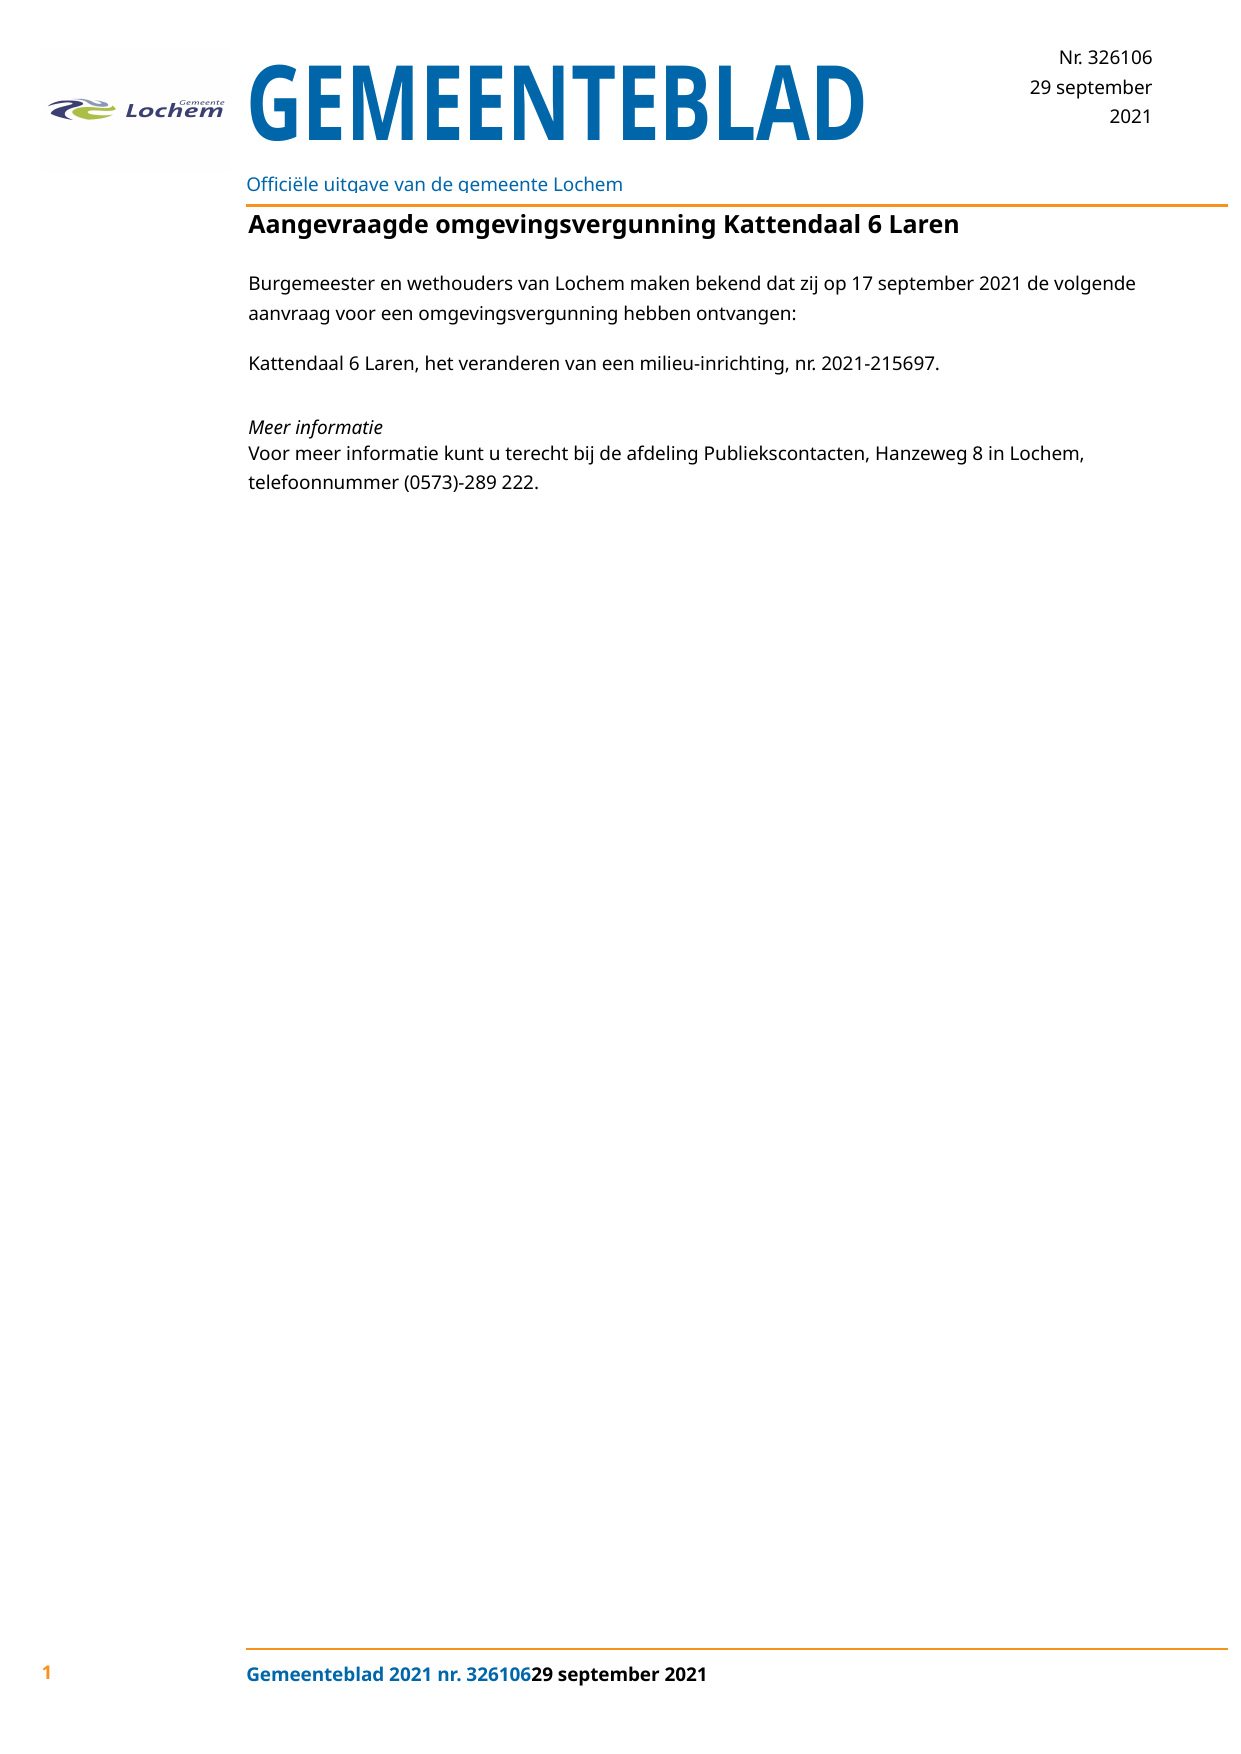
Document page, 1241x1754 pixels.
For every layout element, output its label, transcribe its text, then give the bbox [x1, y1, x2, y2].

text Burgemeester en wethouders van Lochem maken bekend dat zij op 17 september 2021 de volgende aanvraag voor een omgevingsvergunning hebben ontvangen: [248, 270, 1152, 326]
picture [41, 47, 231, 172]
text Aangevraagde omgevingsvergunning Kattendaal 6 Laren [248, 207, 1152, 241]
text Meer informatie [248, 414, 1152, 440]
text Kattendaal 6 Laren, het veranderen van een milieu-inrichting, nr. 2021-215697. [248, 350, 1152, 376]
text Voor meer informatie kunt u terecht bij de afdeling Publiekscontacten, Hanzeweg 8 in Lochem, telefoonnummer (0573)-289 222. [248, 440, 1152, 495]
